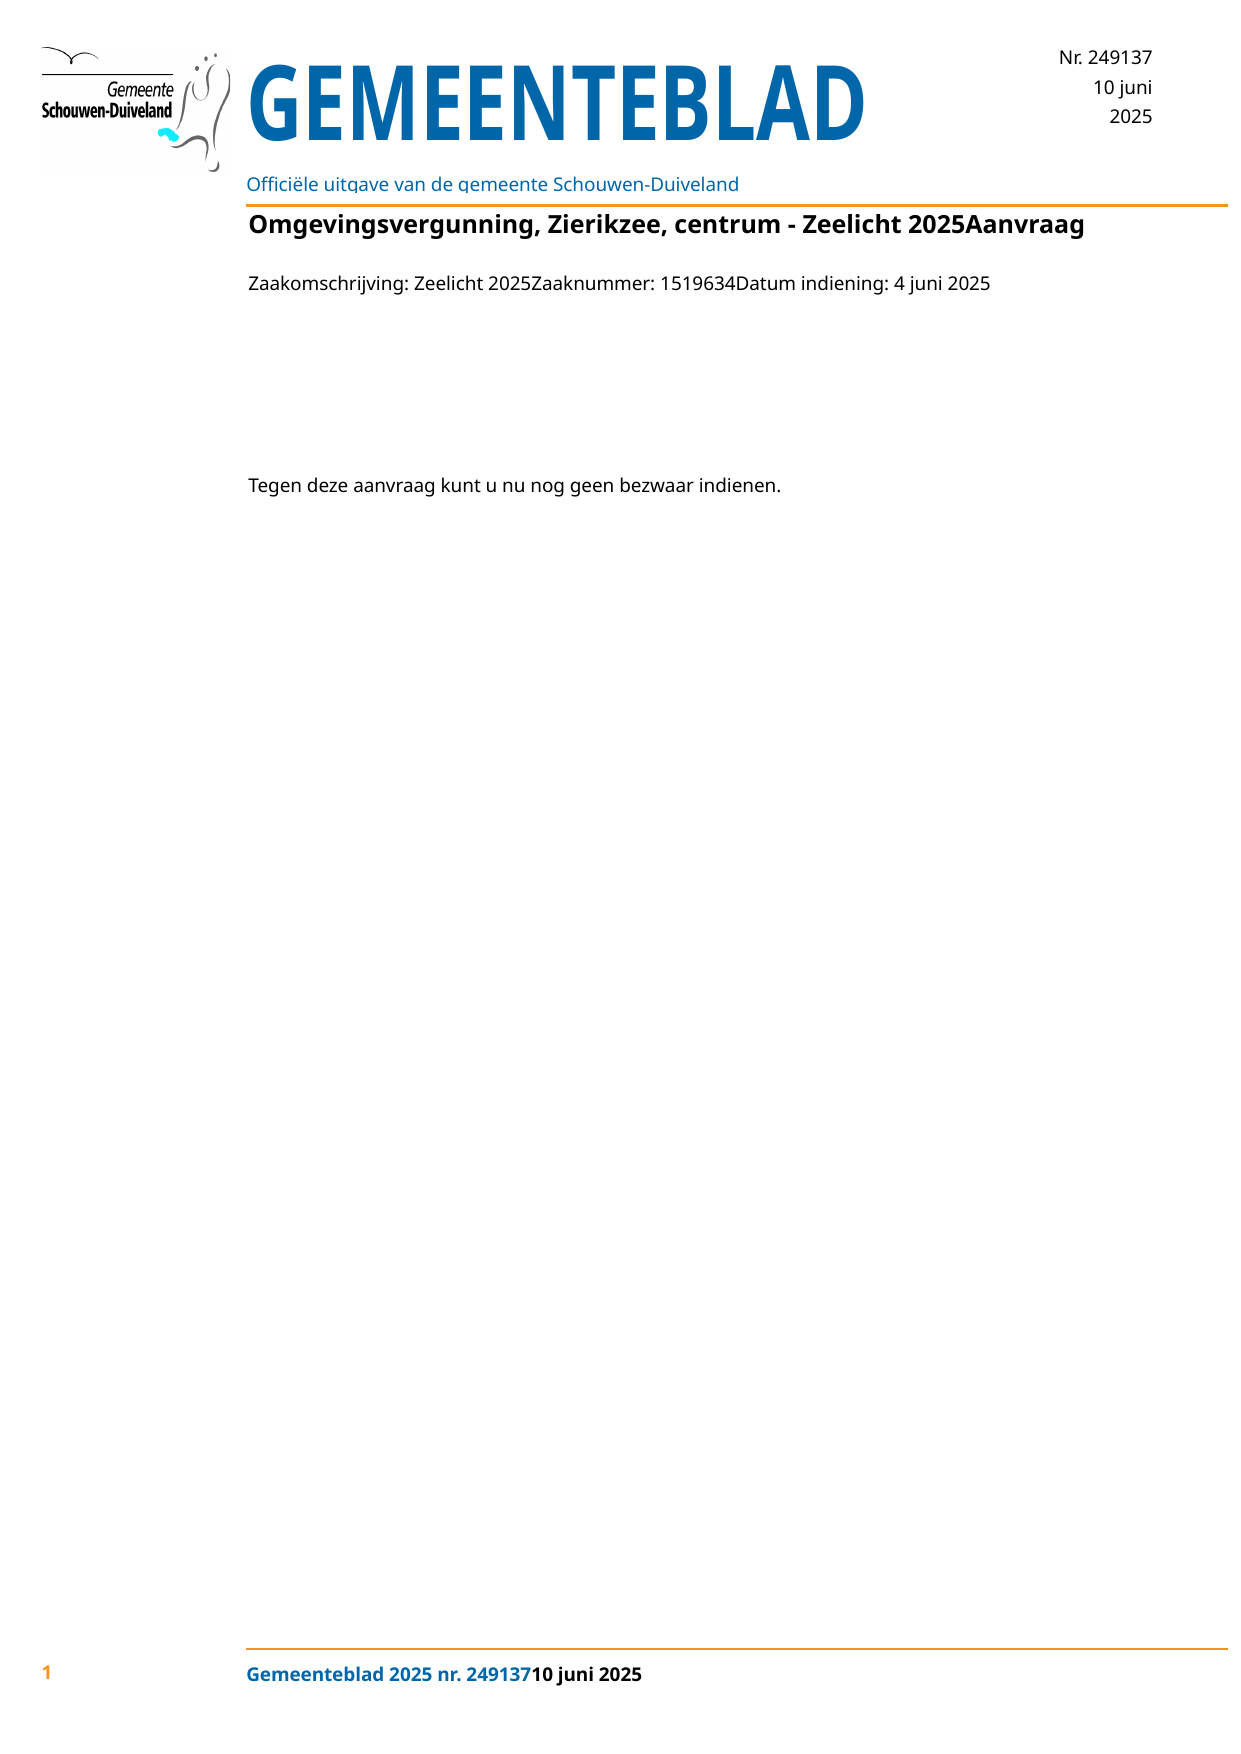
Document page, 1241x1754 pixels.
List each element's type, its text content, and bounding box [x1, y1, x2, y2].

picture [41, 47, 231, 172]
text Zaakomschrijving: Zeelicht 2025Zaaknummer: 1519634Datum indiening: 4 juni 2025 [248, 270, 1152, 296]
text Omgevingsvergunning, Zierikzee, centrum - Zeelicht 2025Aanvraag [248, 207, 1152, 241]
text Tegen deze aanvraag kunt u nu nog geen bezwaar indienen. [248, 472, 1152, 498]
